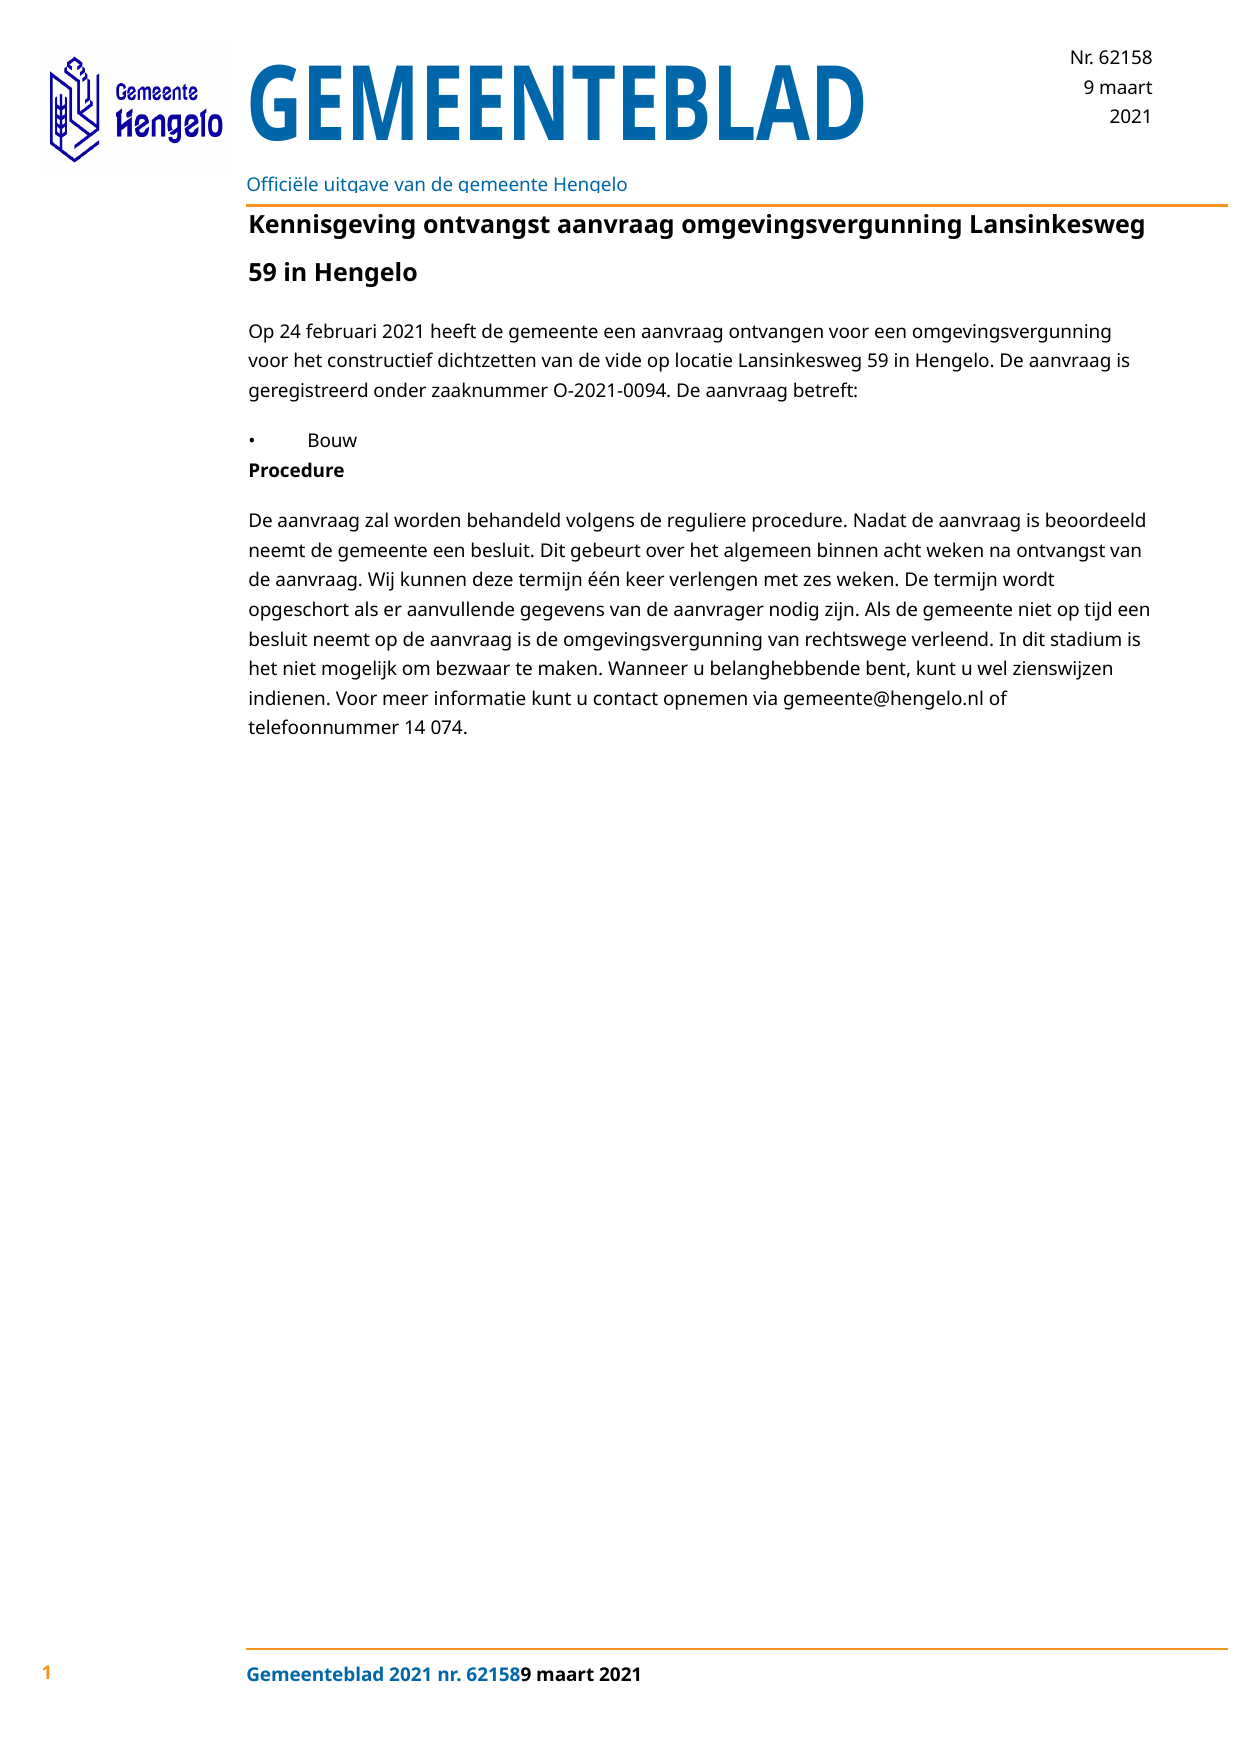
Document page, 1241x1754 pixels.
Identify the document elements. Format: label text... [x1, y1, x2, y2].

text Op 24 februari 2021 heeft de gemeente een aanvraag ontvangen voor een omgevingsvergunning voor het constructief dichtzetten van de vide op locatie Lansinkesweg 59 in Hengelo. De aanvraag is geregistreerd onder zaaknummer O-2021-0094. De aanvraag betreft: [248, 318, 1152, 403]
text De aanvraag zal worden behandeld volgens de reguliere procedure. Nadat de aanvraag is beoordeeld neemt de gemeente een besluit. Dit gebeurt over het algemeen binnen acht weken na ontvangst van de aanvraag. Wij kunnen deze termijn één keer verlengen met zes weken. De termijn wordt opgeschort als er aanvullende gegevens van de aanvrager nodig zijn. Als de gemeente niet op tijd een besluit neemt op de aanvraag is de omgevingsvergunning van rechtswege verleend. In dit stadium is het niet mogelijk om bezwaar te maken. Wanneer u belanghebbende bent, kunt u wel zienswijzen indienen. Voor meer informatie kunt u contact opnemen via gemeente@hengelo.nl of telefoonnummer 14 074. [248, 507, 1152, 740]
text Kennisgeving ontvangst aanvraag omgevingsvergunning Lansinkesweg 59 in Hengelo [248, 207, 1152, 288]
text Procedure [248, 457, 1152, 483]
picture [41, 47, 231, 172]
list Bouw [248, 427, 1152, 453]
